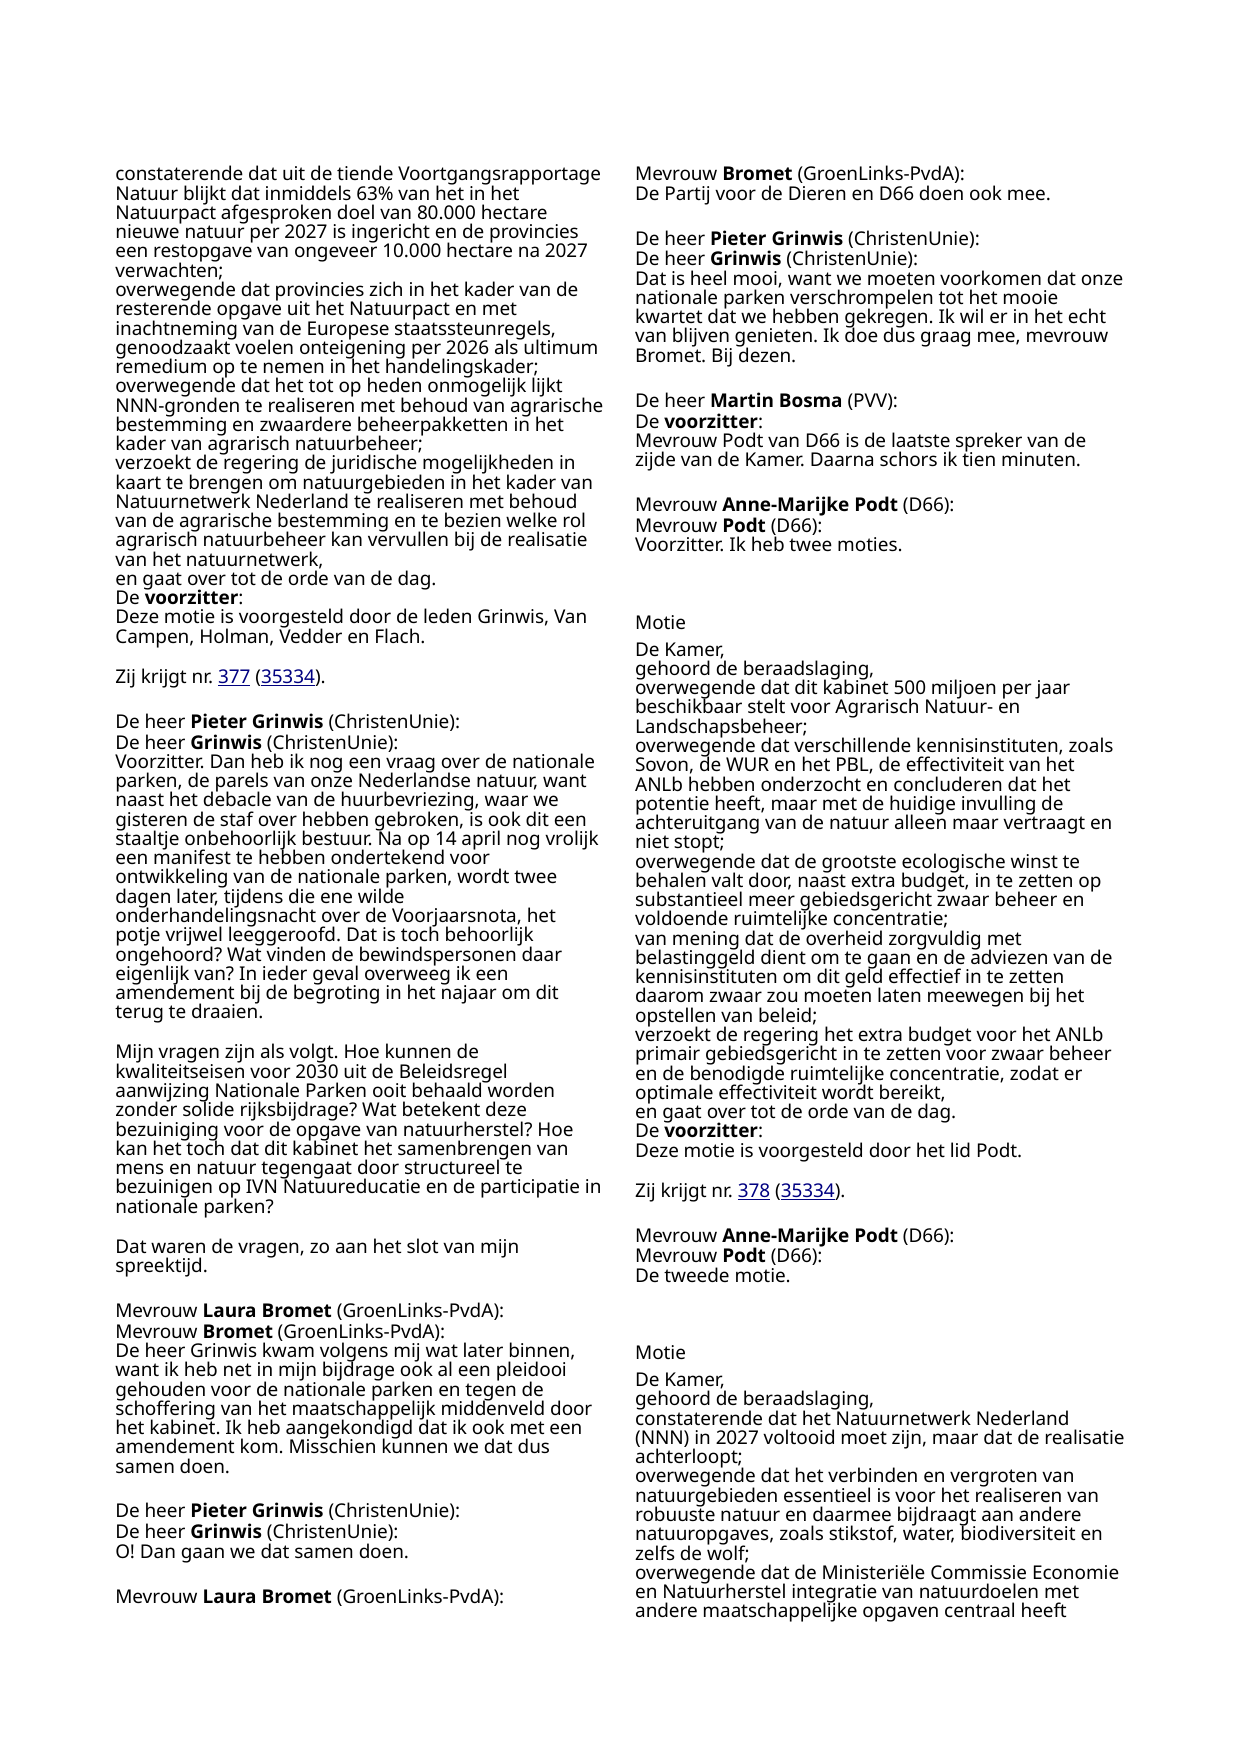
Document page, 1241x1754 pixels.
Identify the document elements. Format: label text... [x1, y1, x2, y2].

text Mevrouw Podt (D66): [635, 517, 1125, 536]
text overwegende dat de Ministeriële Commissie Economie en Natuurherstel integratie van natuurdoelen met andere maatschappelijke opgaven centraal heeft [635, 1564, 1125, 1622]
text Mevrouw Bromet (GroenLinks-PvdA): [635, 165, 1125, 184]
text Voorzitter. Dan heb ik nog een vraag over de nationale parken, de parels van onze Nederlandse natuur, want naast het debacle van de huurbevriezing, waar we gisteren de staf over hebben gebroken, is ook dit een staaltje onbehoorlijk bestuur. Na op 14 april nog vrolijk een manifest te hebben ondertekend voor ontwikkeling van de nationale parken, wordt twee dagen later, tijdens die ene wilde onderhandelingsnacht over de Voorjaarsnota, het potje vrijwel leeggeroofd. Dat is toch behoorlijk ongehoord? Wat vinden de bewindspersonen daar eigenlijk van? In ieder geval overweeg ik een amendement bij de begroting in het najaar om dit terug te draaien. [115, 753, 605, 1023]
text overwegende dat de grootste ecologische winst te behalen valt door, naast extra budget, in te zetten op substantieel meer gebiedsgericht zwaar beheer en voldoende ruimtelijke concentratie; [635, 853, 1125, 930]
text De tweede motie. [635, 1267, 1125, 1286]
text gehoord de beraadslaging, [635, 1390, 1125, 1410]
text Motie [635, 1339, 1125, 1365]
text overwegende dat verschillende kennisinstituten, zoals Sovon, de WUR en het PBL, de effectiviteit van het ANLb hebben onderzocht en concluderen dat het potentie heeft, maar met de huidige invulling de achteruitgang van de natuur alleen maar vertraagt en niet stopt; [635, 737, 1125, 853]
text De heer Grinwis (ChristenUnie): [115, 734, 605, 753]
text constaterende dat het Natuurnetwerk Nederland (NNN) in 2027 voltooid moet zijn, maar dat de realisatie achterloopt; [635, 1410, 1125, 1467]
text Dat is heel mooi, want we moeten voorkomen dat onze nationale parken verschrompelen tot het mooie kwartet dat we hebben gekregen. Ik wil er in het echt van blijven genieten. Ik doe dus graag mee, mevrouw Bromet. Bij dezen. [635, 270, 1125, 366]
text De heer Pieter Grinwis (ChristenUnie): [635, 225, 1125, 250]
text De heer Grinwis (ChristenUnie): [635, 250, 1125, 270]
text Mevrouw Podt (D66): [635, 1247, 1125, 1267]
text overwegende dat het verbinden en vergroten van natuurgebieden essentieel is voor het realiseren van robuuste natuur en daarmee bijdraagt aan andere natuuropgaves, zoals stikstof, water, biodiversiteit en zelfs de wolf; [635, 1467, 1125, 1564]
text Mevrouw Podt van D66 is de laatste spreker van de zijde van de Kamer. Daarna schors ik tien minuten. [635, 432, 1125, 470]
text Motie [635, 609, 1125, 635]
text Deze motie is voorgesteld door de leden Grinwis, Van Campen, Holman, Vedder en Flach. [115, 608, 605, 647]
text Zij krijgt nr. 377 (35334). [115, 668, 605, 687]
text De Kamer, [635, 1371, 1125, 1390]
text De heer Grinwis kwam volgens mij wat later binnen, want ik heb net in mijn bijdrage ook al een pleidooi gehouden voor de nationale parken en tegen de schoffering van het maatschappelijk middenveld door het kabinet. Ik heb aangekondigd dat ik ook met een amendement kom. Misschien kunnen we dat dus samen doen. [115, 1342, 605, 1477]
text overwegende dat provincies zich in het kader van de resterende opgave uit het Natuurpact en met inachtneming van de Europese staatssteunregels, genoodzaakt voelen onteigening per 2026 als ultimum remedium op te nemen in het handelingskader; [115, 281, 605, 377]
text De heer Pieter Grinwis (ChristenUnie): [115, 1498, 605, 1523]
text gehoord de beraadslaging, [635, 660, 1125, 679]
text Mevrouw Bromet (GroenLinks-PvdA): [115, 1323, 605, 1342]
text De voorzitter: [635, 413, 1125, 432]
text Mevrouw Laura Bromet (GroenLinks-PvdA): [115, 1297, 605, 1323]
text Voorzitter. Ik heb twee moties. [635, 536, 1125, 556]
text Mijn vragen zijn als volgt. Hoe kunnen de kwaliteitseisen voor 2030 uit de Beleidsregel aanwijzing Nationale Parken ooit behaald worden zonder solide rijksbijdrage? Wat betekent deze bezuiniging voor de opgave van natuurherstel? Hoe kan het toch dat dit kabinet het samenbrengen van mens en natuur tegengaat door structureel te bezuinigen op IVN Natuureducatie en de participatie in nationale parken? [115, 1043, 605, 1217]
text De heer Grinwis (ChristenUnie): [115, 1523, 605, 1543]
text van mening dat de overheid zorgvuldig met belastinggeld dient om te gaan en de adviezen van de kennisinstituten om dit geld effectief in te zetten daarom zwaar zou moeten laten meewegen bij het opstellen van beleid; [635, 930, 1125, 1026]
text Zij krijgt nr. 378 (35334). [635, 1182, 1125, 1201]
text De voorzitter: [635, 1122, 1125, 1142]
text Dat waren de vragen, zo aan het slot van mijn spreektijd. [115, 1238, 605, 1276]
text Mevrouw Anne-Marijke Podt (D66): [635, 1222, 1125, 1247]
text Mevrouw Laura Bromet (GroenLinks-PvdA): [115, 1583, 605, 1608]
text Mevrouw Anne-Marijke Podt (D66): [635, 491, 1125, 517]
text en gaat over tot de orde van de dag. [635, 1103, 1125, 1122]
text en gaat over tot de orde van de dag. [115, 570, 605, 589]
text O! Dan gaan we dat samen doen. [115, 1543, 605, 1562]
text overwegende dat dit kabinet 500 miljoen per jaar beschikbaar stelt voor Agrarisch Natuur- en Landschapsbeheer; [635, 679, 1125, 737]
text De heer Martin Bosma (PVV): [635, 387, 1125, 413]
text Deze motie is voorgesteld door het lid Podt. [635, 1142, 1125, 1161]
text verzoekt de regering het extra budget voor het ANLb primair gebiedsgericht in te zetten voor zwaar beheer en de benodigde ruimtelijke concentratie, zodat er optimale effectiviteit wordt bereikt, [635, 1026, 1125, 1103]
text verzoekt de regering de juridische mogelijkheden in kaart te brengen om natuurgebieden in het kader van Natuurnetwerk Nederland te realiseren met behoud van de agrarische bestemming en te bezien welke rol agrarisch natuurbeheer kan vervullen bij de realisatie van het natuurnetwerk, [115, 454, 605, 570]
text constaterende dat uit de tiende Voortgangsrapportage Natuur blijkt dat inmiddels 63% van het in het Natuurpact afgesproken doel van 80.000 hectare nieuwe natuur per 2027 is ingericht en de provincies een restopgave van ongeveer 10.000 hectare na 2027 verwachten; [115, 165, 605, 281]
text De Partij voor de Dieren en D66 doen ook mee. [635, 184, 1125, 204]
text De heer Pieter Grinwis (ChristenUnie): [115, 708, 605, 734]
text De Kamer, [635, 641, 1125, 660]
text De voorzitter: [115, 589, 605, 608]
text overwegende dat het tot op heden onmogelijk lijkt NNN-gronden te realiseren met behoud van agrarische bestemming en zwaardere beheerpakketten in het kader van agrarisch natuurbeheer; [115, 377, 605, 454]
